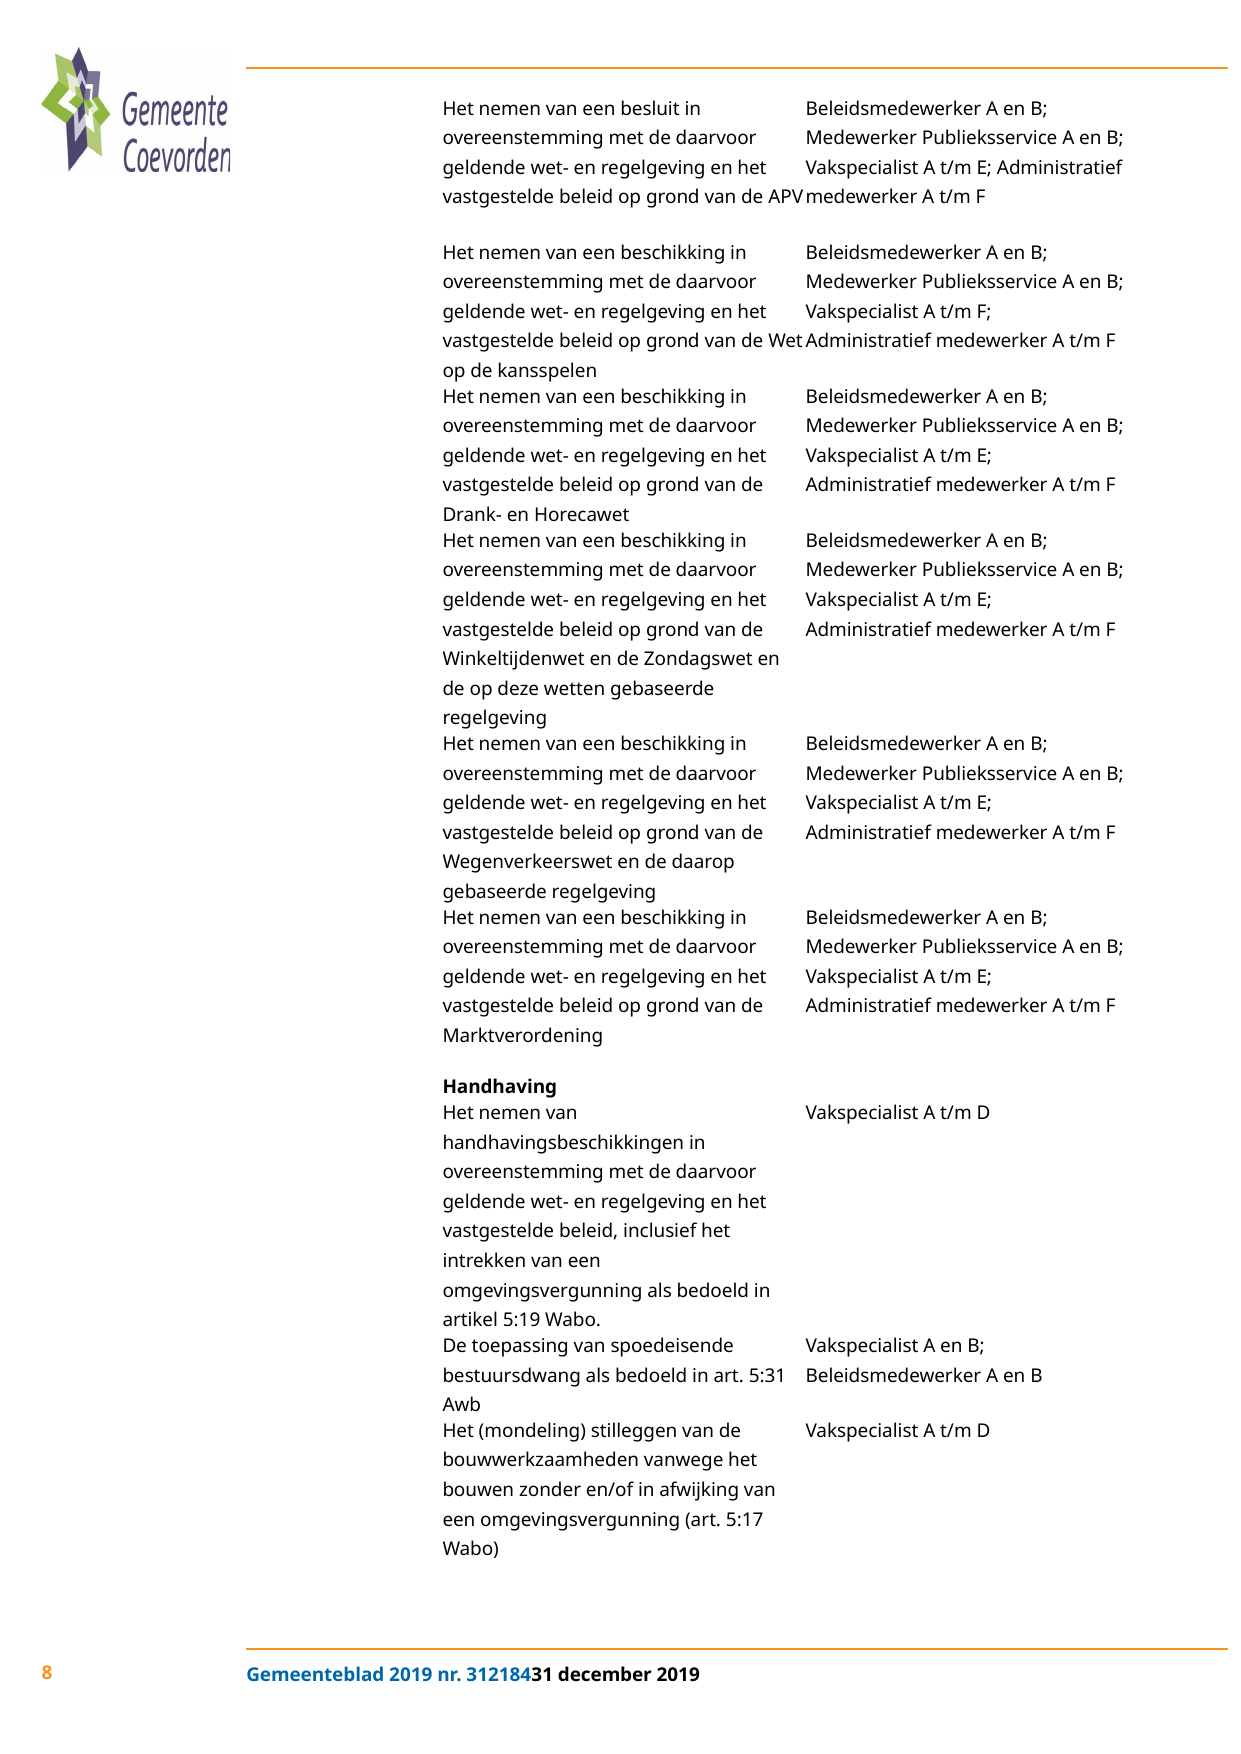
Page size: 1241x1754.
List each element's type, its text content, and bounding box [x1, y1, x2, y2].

table_cell Het nemen van een beschikking in overeenstemming met de daarvoor geldende wet- en regelgeving en het vastgestelde beleid op grond van de Marktverordening [442, 904, 805, 1048]
table_cell Beleidsmedewerker A en B; Medewerker Publieksservice A en B; Vakspecialist A t/m F; Administratief medewerker A t/m F [805, 239, 1152, 383]
table_cell [248, 239, 442, 383]
table_cell De toepassing van spoedeisende bestuursdwang als bedoeld in art. 5:31 Awb [442, 1332, 805, 1417]
table_cell [248, 383, 442, 527]
table_cell [248, 1074, 442, 1099]
table_cell [248, 1099, 442, 1332]
table_cell Het nemen van een beschikking in overeenstemming met de daarvoor geldende wet- en regelgeving en het vastgestelde beleid op grond van de Drank- en Horecawet [442, 383, 805, 527]
table_cell [248, 1417, 442, 1561]
table_cell Beleidsmedewerker A en B; Medewerker Publieksservice A en B; Vakspecialist A t/m E; Administratief medewerker A t/m F [805, 383, 1152, 527]
table_cell [248, 527, 442, 730]
table_cell Handhaving [442, 1074, 805, 1099]
table_cell Het nemen van een beschikking in overeenstemming met de daarvoor geldende wet- en regelgeving en het vastgestelde beleid op grond van de Wegenverkeerswet en de daarop gebaseerde regelgeving [442, 730, 805, 904]
table_cell [248, 1048, 1152, 1074]
table_cell Het nemen van een besluit in overeenstemming met de daarvoor geldende wet- en regelgeving en het vastgestelde beleid op grond van de APV [442, 95, 805, 239]
table_cell [248, 730, 442, 904]
table_cell Het (mondeling) stilleggen van de bouwwerkzaamheden vanwege het bouwen zonder en/of in afwijking van een omgevingsvergunning (art. 5:17 Wabo) [442, 1417, 805, 1561]
table_cell Het nemen van handhavingsbeschikkingen in overeenstemming met de daarvoor geldende wet- en regelgeving en het vastgestelde beleid, inclusief het intrekken van een omgevingsvergunning als bedoeld in artikel 5:19 Wabo. [442, 1099, 805, 1332]
table_cell Het nemen van een beschikking in overeenstemming met de daarvoor geldende wet- en regelgeving en het vastgestelde beleid op grond van de Wet op de kansspelen [442, 239, 805, 383]
table_cell Beleidsmedewerker A en B; Medewerker Publieksservice A en B; Vakspecialist A t/m E; Administratief medewerker A t/m F [805, 730, 1152, 904]
picture [41, 47, 231, 172]
table_cell Beleidsmedewerker A en B; Medewerker Publieksservice A en B; Vakspecialist A t/m E; Administratief medewerker A t/m F [805, 904, 1152, 1048]
table_cell Vakspecialist A t/m D [805, 1417, 1152, 1561]
table_cell Het nemen van een beschikking in overeenstemming met de daarvoor geldende wet- en regelgeving en het vastgestelde beleid op grond van de Winkeltijdenwet en de Zondagswet en de op deze wetten gebaseerde regelgeving [442, 527, 805, 730]
table_cell Beleidsmedewerker A en B; Medewerker Publieksservice A en B; Vakspecialist A t/m E; Administratief medewerker A t/m F [805, 95, 1152, 239]
table_cell Vakspecialist A en B; Beleidsmedewerker A en B [805, 1332, 1152, 1417]
table_cell [248, 1561, 1152, 1587]
table_cell [248, 95, 442, 239]
table_cell Vakspecialist A t/m D [805, 1099, 1152, 1332]
table_cell [805, 1074, 1152, 1099]
table_cell [248, 1332, 442, 1417]
table_cell [248, 904, 442, 1048]
table_cell Beleidsmedewerker A en B; Medewerker Publieksservice A en B; Vakspecialist A t/m E; Administratief medewerker A t/m F [805, 527, 1152, 730]
